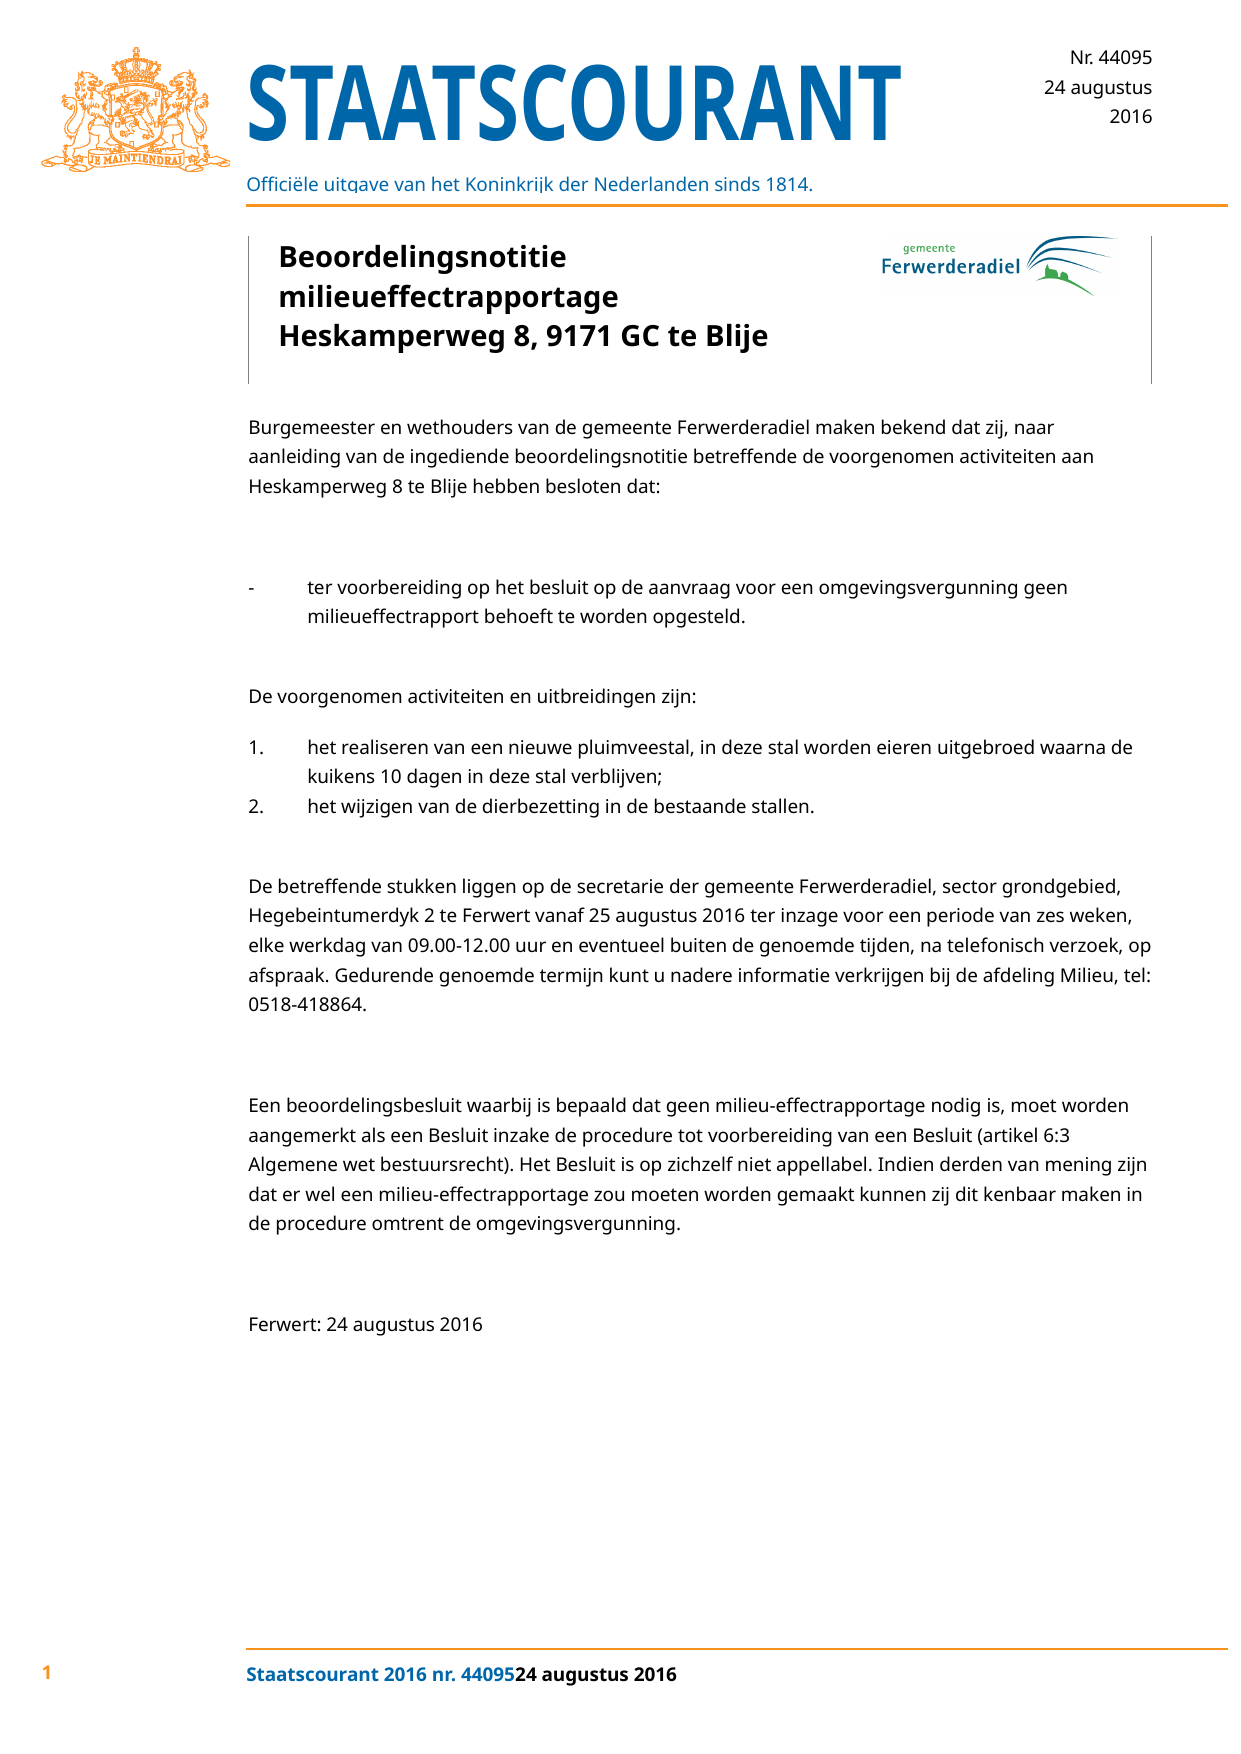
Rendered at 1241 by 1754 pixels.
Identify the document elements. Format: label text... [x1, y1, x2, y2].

table_header [850, 236, 1151, 384]
text Ferwert: 24 augustus 2016 [248, 1311, 1152, 1337]
text De voorgenomen activiteiten en uitbreidingen zijn: [248, 683, 1152, 709]
picture [41, 47, 231, 172]
list ter voorbereiding op het besluit op de aanvraag voor een omgevingsvergunning geen milieueffectrapport behoeft te worden opgesteld. [248, 574, 1152, 629]
text Burgemeester en wethouders van de gemeente Ferwerderadiel maken bekend dat zij, naar aanleiding van de ingediende beoordelingsnotitie betreffende de voorgenomen activiteiten aan Heskamperweg 8 te Blije hebben besloten dat: [248, 414, 1152, 499]
list het wijzigen van de dierbezetting in de bestaande stallen. [248, 793, 1152, 819]
list het realiseren van een nieuwe pluimveestal, in deze stal worden eieren uitgebroed waarna de kuikens 10 dagen in deze stal verblijven; [248, 734, 1152, 789]
table_header Beoordelingsnotitie milieueffectrapportage Heskamperweg 8, 9171 GC te Blije [249, 236, 850, 384]
picture [882, 236, 1119, 297]
text Een beoordelingsbesluit waarbij is bepaald dat geen milieu-effectrapportage nodig is, moet worden aangemerkt als een Besluit inzake de procedure tot voorbereiding van een Besluit (artikel 6:3 Algemene wet bestuursrecht). Het Besluit is op zichzelf niet appellabel. Indien derden van mening zijn dat er wel een milieu-effectrapportage zou moeten worden gemaakt kunnen zij dit kenbaar maken in de procedure omtrent de omgevingsvergunning. [248, 1092, 1152, 1236]
text De betreffende stukken liggen op de secretarie der gemeente Ferwerderadiel, sector grondgebied, Hegebeintumerdyk 2 te Ferwert vanaf 25 augustus 2016 ter inzage voor een periode van zes weken, elke werkdag van 09.00-12.00 uur en eventueel buiten de genoemde tijden, na tele­fo­nisch verzoek, op afspraak. Gedurende genoemde termijn kunt u nadere informatie verkrijgen bij de afdeling Milieu, tel: 0518-418864. [248, 873, 1152, 1017]
